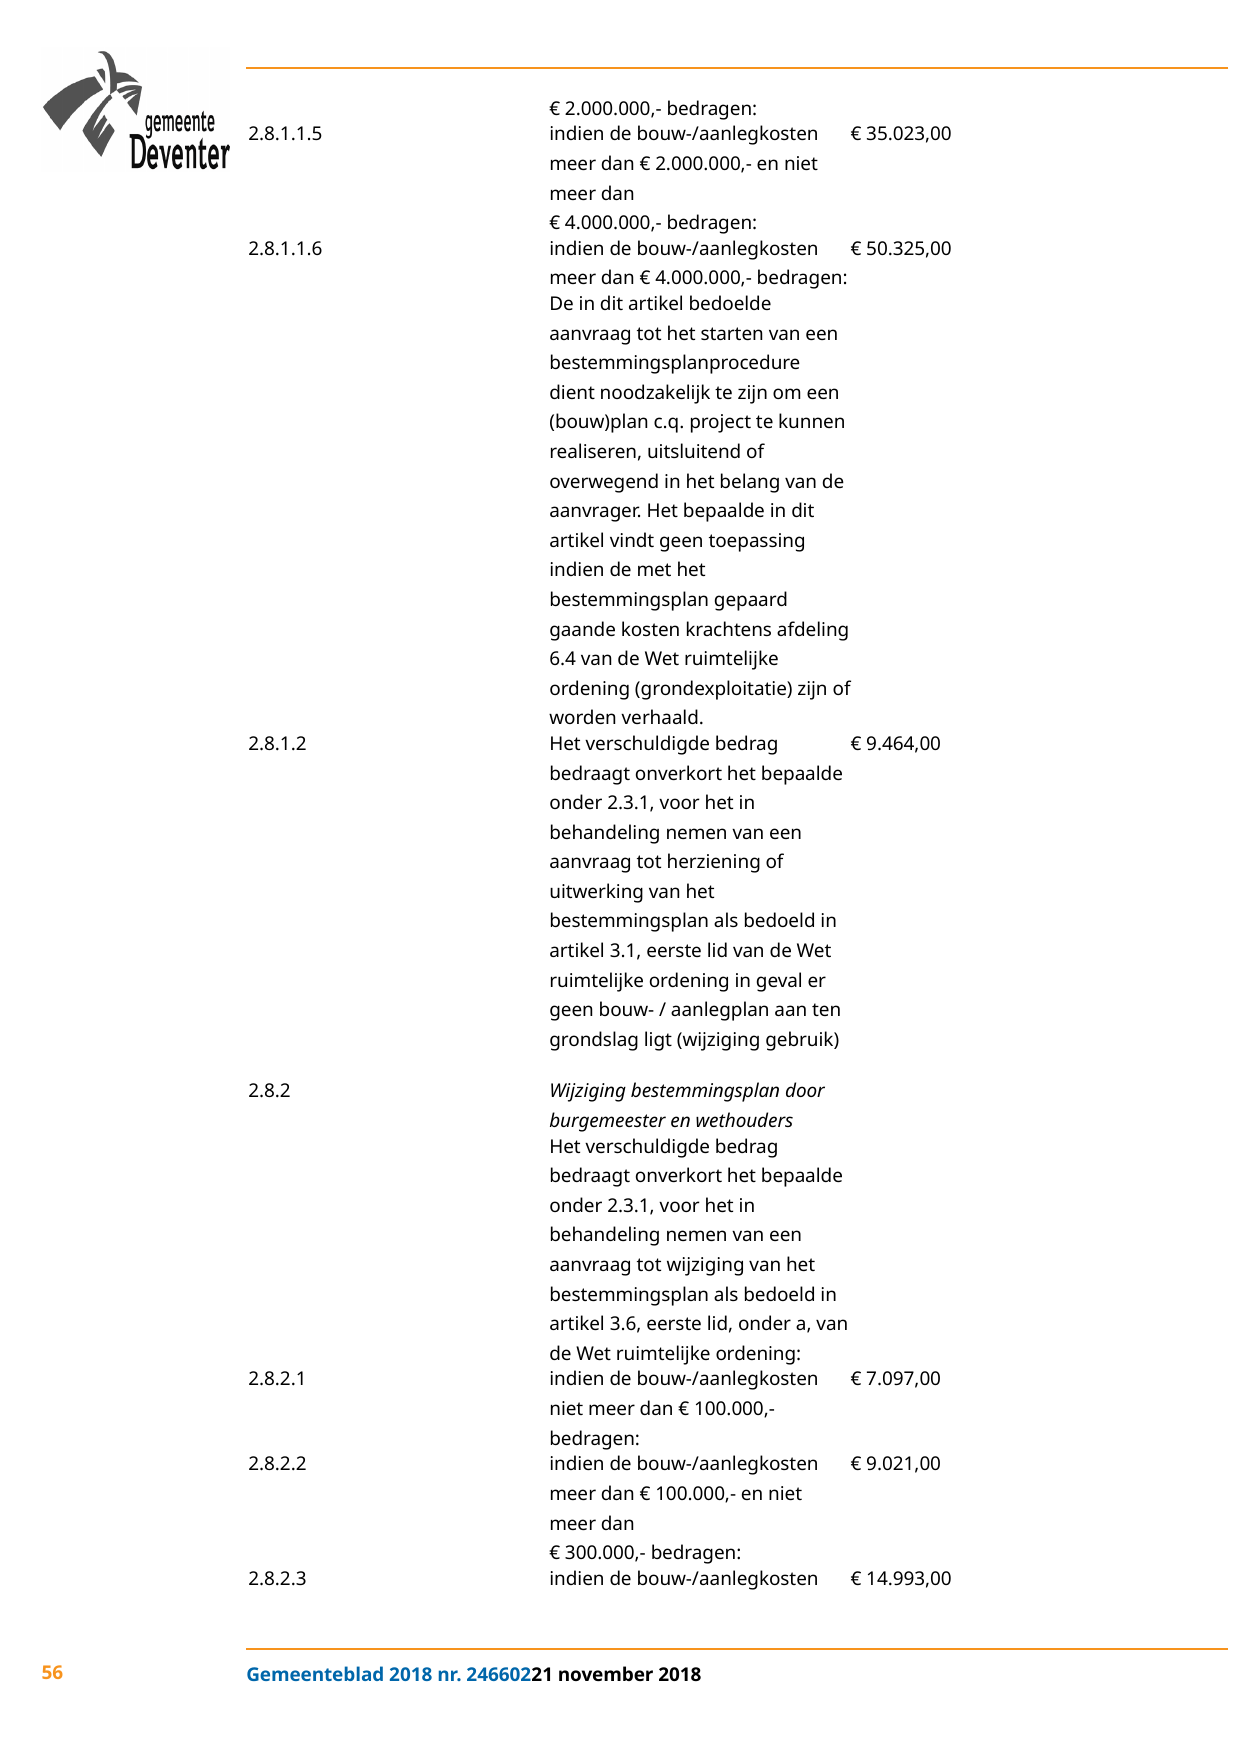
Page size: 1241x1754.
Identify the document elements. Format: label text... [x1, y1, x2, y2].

table_cell De in dit artikel bedoelde aanvraag tot het starten van een bestemmingsplanprocedure dient noodzakelijk te zijn om een (bouw)plan c.q. project te kunnen realiseren, uitsluitend of overwegend in het belang van de aanvrager. Het bepaalde in dit artikel vindt geen toepassing indien de met het bestemmingsplan gepaard gaande kosten krachtens afdeling 6.4 van de Wet ruimtelijke ordening (grondexploitatie) zijn of worden verhaald. [549, 290, 850, 730]
table_cell € 7.097,00 [850, 1366, 1152, 1451]
table_cell [248, 1133, 549, 1366]
table_cell indien de bouw-/aanlegkosten niet meer dan € 100.000,- bedragen: [549, 1366, 850, 1451]
table_cell [248, 1052, 549, 1077]
table_cell [549, 1052, 850, 1077]
table_cell 2.8.2 [248, 1078, 549, 1133]
table_cell € 9.021,00 [850, 1451, 1152, 1565]
table_cell 2.8.1.1.5 [248, 121, 549, 235]
table_cell [850, 1133, 1152, 1366]
table_cell 2.8.2.3 [248, 1565, 549, 1591]
table_cell [248, 290, 549, 730]
table_cell € 50.325,00 [850, 235, 1152, 290]
table_cell € 14.993,00 [850, 1565, 1152, 1591]
table_cell indien de bouw-/aanlegkosten meer dan € 4.000.000,- bedragen: [549, 235, 850, 290]
table_cell Het verschuldigde bedrag bedraagt onverkort het bepaalde onder 2.3.1, voor het in behandeling nemen van een aanvraag tot herziening of uitwerking van het bestemmingsplan als bedoeld in artikel 3.1, eerste lid van de Wet ruimtelijke ordening in geval er geen bouw- / aanlegplan aan ten grondslag ligt (wijziging gebruik) [549, 730, 850, 1052]
table_cell 2.8.1.1.6 [248, 235, 549, 290]
table_cell € 9.464,00 [850, 730, 1152, 1052]
table_cell 2.8.1.2 [248, 730, 549, 1052]
table_cell € 2.000.000,- bedragen: [549, 95, 850, 121]
table_cell [850, 1052, 1152, 1077]
table_cell indien de bouw-/aanlegkosten meer dan € 2.000.000,- en niet meer dan € 4.000.000,- bedragen: [549, 121, 850, 235]
table_cell indien de bouw-/aanlegkosten [549, 1565, 850, 1591]
table_cell [850, 95, 1152, 121]
picture [41, 47, 231, 172]
table_cell Wijziging bestemmingsplan door burgemeester en wethouders [549, 1078, 850, 1133]
table_cell [850, 1078, 1152, 1133]
table_cell [850, 290, 1152, 730]
table_cell [248, 95, 549, 121]
table_cell indien de bouw-/aanlegkosten meer dan € 100.000,- en niet meer dan € 300.000,- bedragen: [549, 1451, 850, 1565]
table_cell € 35.023,00 [850, 121, 1152, 235]
table_cell Het verschuldigde bedrag bedraagt onverkort het bepaalde onder 2.3.1, voor het in behandeling nemen van een aanvraag tot wijziging van het bestemmingsplan als bedoeld in artikel 3.6, eerste lid, onder a, van de Wet ruimtelijke ordening: [549, 1133, 850, 1366]
table_cell 2.8.2.2 [248, 1451, 549, 1565]
table_cell 2.8.2.1 [248, 1366, 549, 1451]
